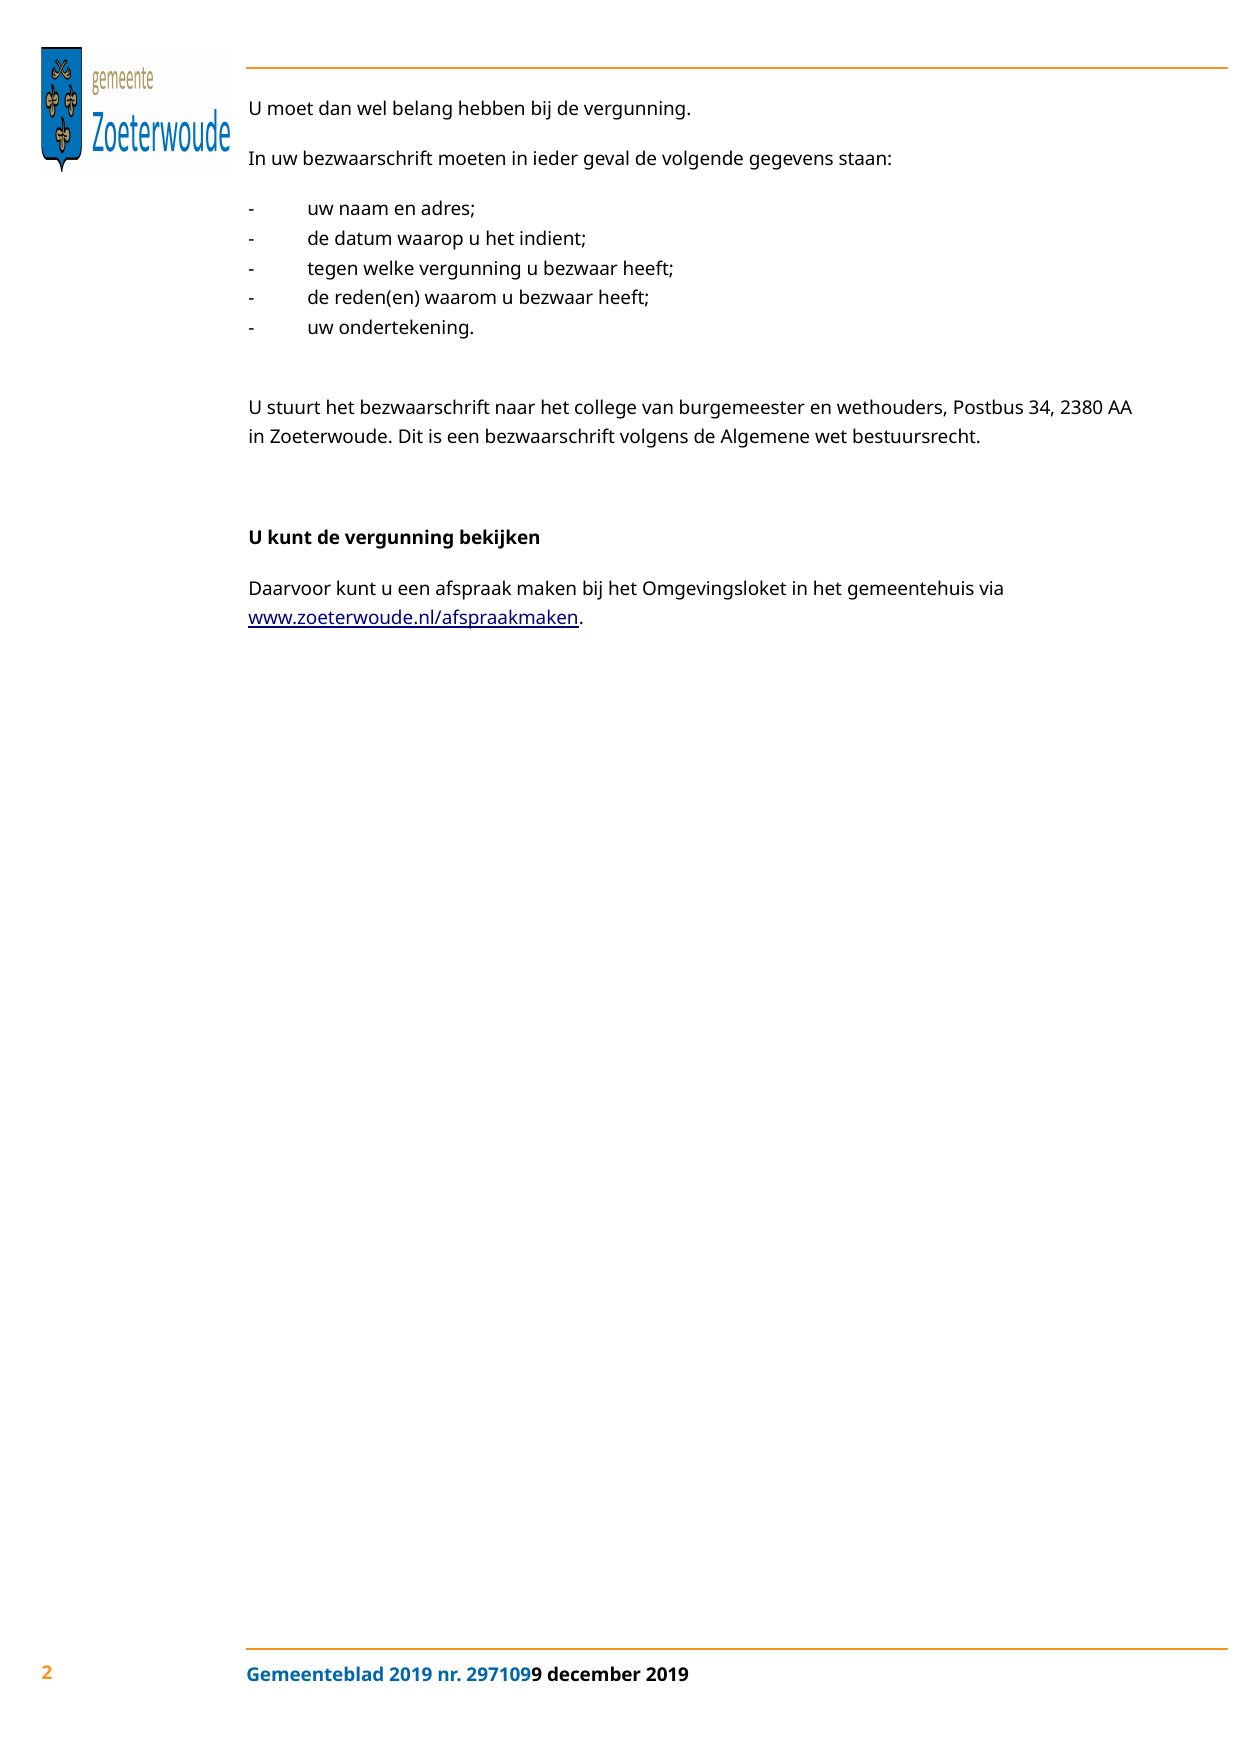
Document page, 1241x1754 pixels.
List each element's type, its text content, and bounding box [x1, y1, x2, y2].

list tegen welke vergunning u bezwaar heeft; [248, 255, 1152, 281]
text U stuurt het bezwaarschrift naar het college van burgemeester en wethouders, Postbus 34, 2380 AA in Zoeterwoude. Dit is een bezwaarschrift volgens de Algemene wet bestuursrecht. [248, 394, 1152, 449]
text U kunt de vergunning bekijken [248, 524, 1152, 550]
picture [41, 47, 231, 172]
text In uw bezwaarschrift moeten in ieder geval de volgende gegevens staan: [248, 145, 1152, 171]
text Daarvoor kunt u een afspraak maken bij het Omgevingsloket in het gemeentehuis via www.zoeterwoude.nl/afspraakmaken. [248, 575, 1152, 630]
list uw ondertekening. [248, 314, 1152, 340]
text U moet dan wel belang hebben bij de vergunning. [248, 95, 1152, 121]
list uw naam en adres; [248, 196, 1152, 221]
list de reden(en) waarom u bezwaar heeft; [248, 284, 1152, 310]
list de datum waarop u het indient; [248, 225, 1152, 251]
